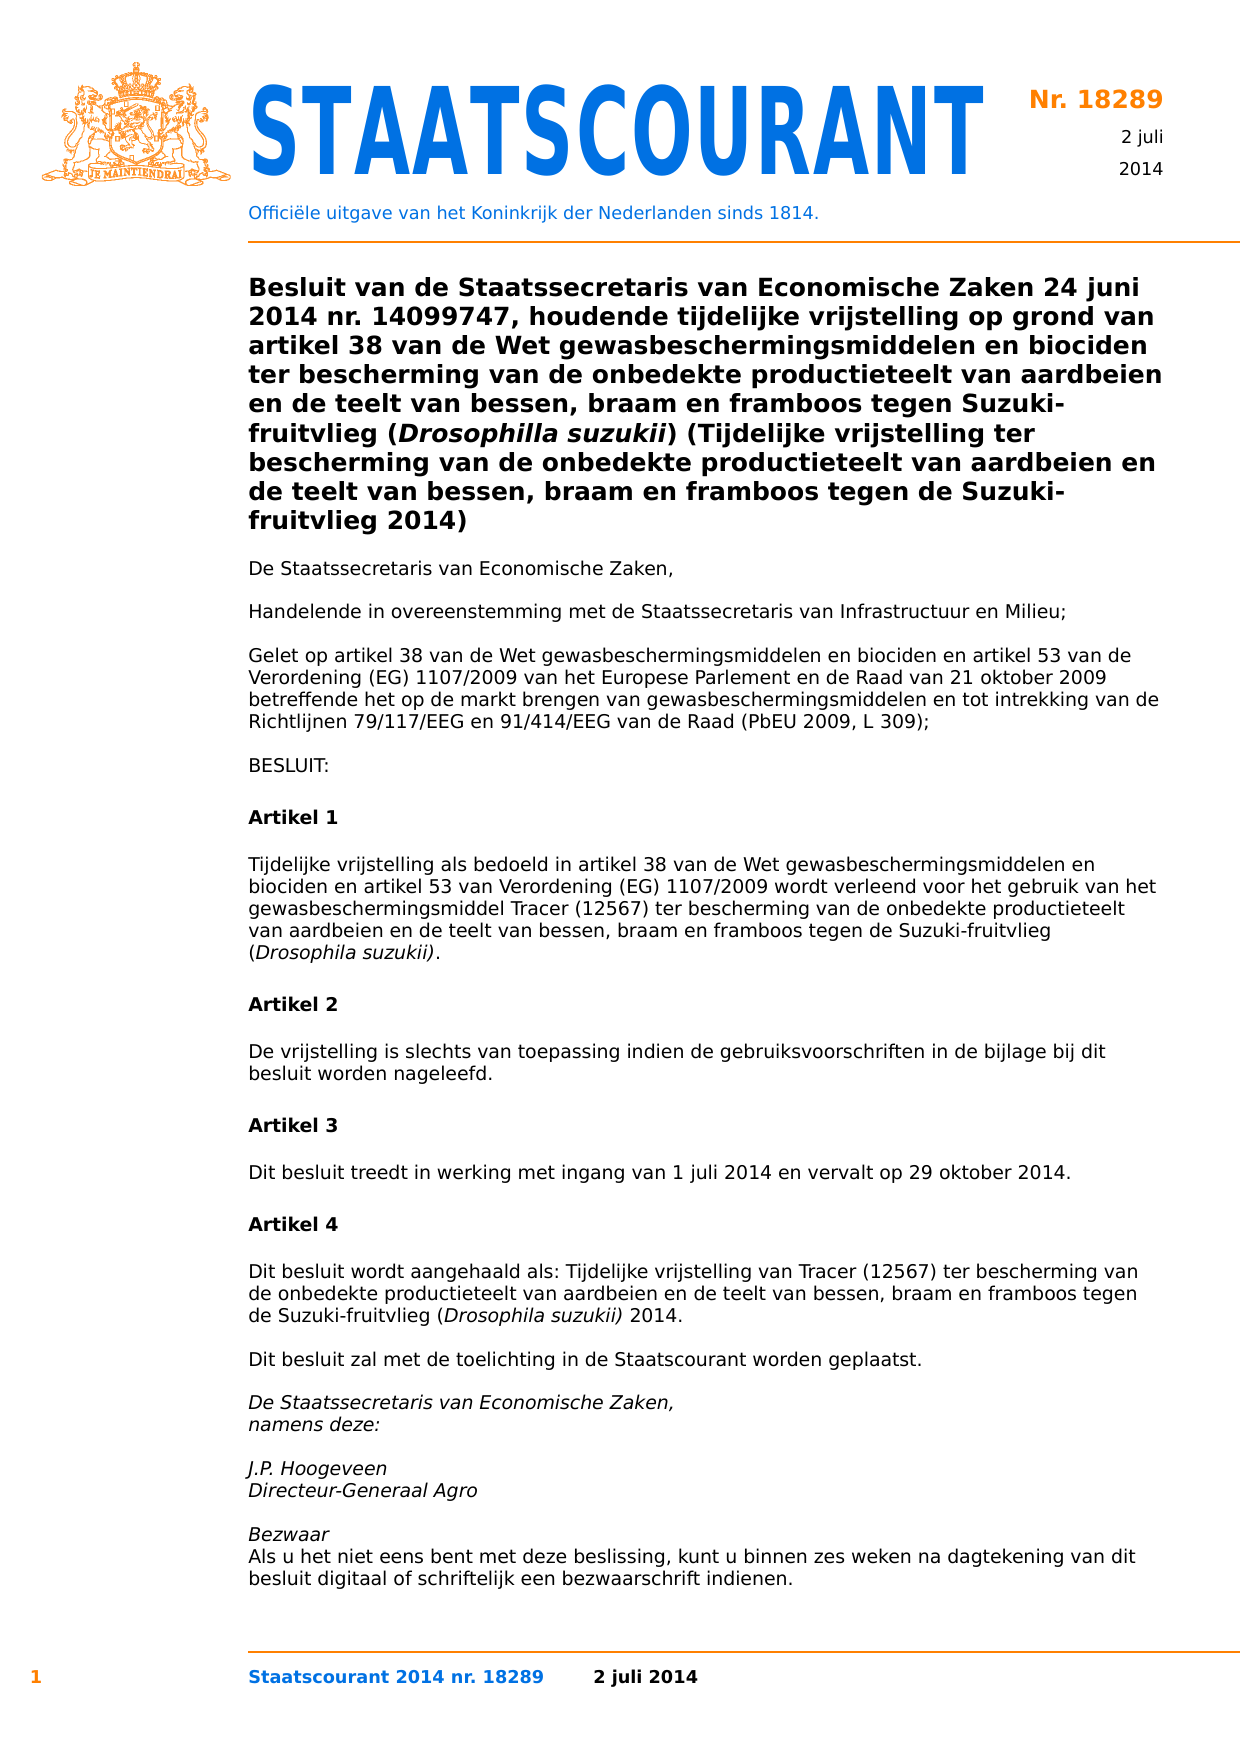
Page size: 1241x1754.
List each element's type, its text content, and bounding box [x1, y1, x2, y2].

table_header Nr. 18289 [998, 62, 1240, 121]
text De Staatssecretaris van Economische Zaken, namens deze: J.P. Hoogeveen Directeur-Generaal Agro [248, 1392, 1163, 1502]
table_header STAATSCOURANT [248, 62, 998, 203]
text Dit besluit wordt aangehaald als: Tijdelijke vrijstelling van Tracer (12567) ter bescherming van de onbedekte productieteelt van aardbeien en de teelt van bessen, braam en framboos tegen de Suzuki-fruitvlieg (Drosophila suzukii) 2014. [248, 1261, 1163, 1327]
subtitle Besluit van de Staatssecretaris van Economische Zaken 24 juni 2014 nr. 14099747, houdende tijdelijke vrijstelling op grond van artikel 38 van de Wet gewasbeschermingsmiddelen en biociden ter bescherming van de onbedekte productieteelt van aardbeien en de teelt van bessen, braam en framboos tegen Suzuki-fruitvlieg (Drosophilla suzukii) (Tijdelijke vrijstelling ter bescherming van de onbedekte productieteelt van aardbeien en de teelt van bessen, braam en framboos tegen de Suzuki-fruitvlieg 2014) [248, 273, 1163, 536]
picture [41, 62, 231, 186]
text Dit besluit zal met de toelichting in de Staatscourant worden geplaatst. [248, 1348, 1163, 1370]
text De Staatssecretaris van Economische Zaken, [248, 557, 1163, 579]
text BESLUIT: [248, 755, 1163, 777]
table_cell 2 juli [998, 121, 1240, 153]
text Tijdelijke vrijstelling als bedoeld in artikel 38 van de Wet gewasbeschermingsmiddelen en biociden en artikel 53 van Verordening (EG) 1107/2009 wordt verleend voor het gebruik van het gewasbeschermingsmiddel Tracer (12567) ter bescherming van de onbedekte productieteelt van aardbeien en de teelt van bessen, braam en framboos tegen de Suzuki-fruitvlieg (Drosophila suzukii). [248, 854, 1163, 964]
text Als u het niet eens bent met deze beslissing, kunt u binnen zes weken na dagtekening van dit besluit digitaal of schriftelijk een bezwaarschrift indienen. [248, 1546, 1163, 1590]
subtitle Artikel 3 [248, 1115, 1163, 1137]
table_cell 2014 [998, 153, 1240, 203]
text De vrijstelling is slechts van toepassing indien de gebruiksvoorschriften in de bijlage bij dit besluit worden nageleefd. [248, 1041, 1163, 1085]
text Dit besluit treedt in werking met ingang van 1 juli 2014 en vervalt op 29 oktober 2014. [248, 1162, 1163, 1184]
table_header [25, 62, 248, 241]
text Bezwaar [248, 1524, 1163, 1546]
text Gelet op artikel 38 van de Wet gewasbeschermingsmiddelen en biociden en artikel 53 van de Verordening (EG) 1107/2009 van het Europese Parlement en de Raad van 21 oktober 2009 betreffende het op de markt brengen van gewasbeschermingsmiddelen en tot intrekking van de Richtlijnen 79/117/EEG en 91/414/EEG van de Raad (PbEU 2009, L 309); [248, 645, 1163, 733]
subtitle Artikel 4 [248, 1214, 1163, 1236]
subtitle Artikel 2 [248, 994, 1163, 1016]
table_cell Officiële uitgave van het Koninkrijk der Nederlanden sinds 1814. [248, 203, 1240, 241]
text Handelende in overeenstemming met de Staatssecretaris van Infrastructuur en Milieu; [248, 601, 1163, 623]
subtitle Artikel 1 [248, 807, 1163, 829]
